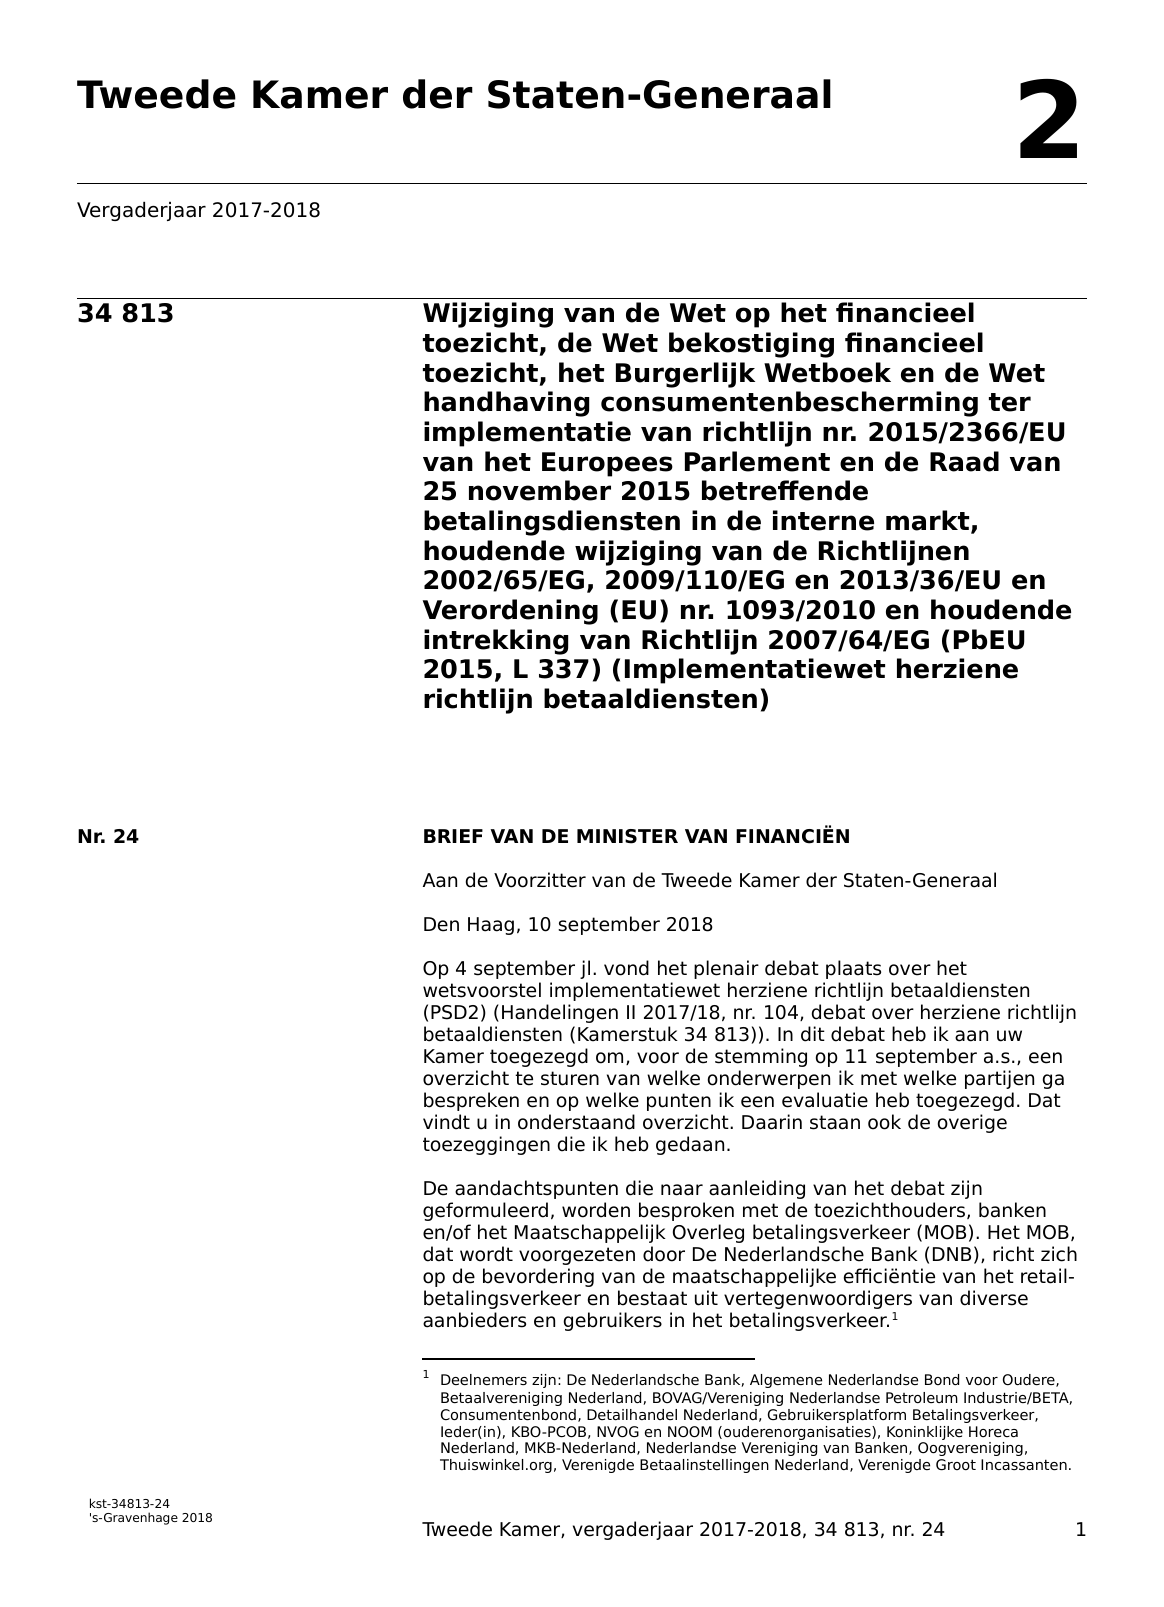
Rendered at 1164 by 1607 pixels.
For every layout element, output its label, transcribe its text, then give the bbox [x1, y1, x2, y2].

text 's-Gravenhage 2018 [88, 1511, 323, 1525]
text kst-34813-24 [88, 1497, 323, 1511]
text Den Haag, 10 september 2018 [422, 914, 1087, 936]
text De aandachtspunten die naar aanleiding van het debat zijn geformuleerd, worden besproken met de toezichthouders, banken en/of het Maatschappelijk Overleg betalingsverkeer (MOB). Het MOB, dat wordt voorgezeten door De Nederlandsche Bank (DNB), richt zich op de bevordering van de maatschappelijke efficiëntie van het retail-betalingsverkeer en bestaat uit vertegenwoordigers van diverse aanbieders en gebruikers in het betalingsverkeer. [422, 1178, 1087, 1332]
text Deelnemers zijn: De Nederlandsche Bank, Algemene Nederlandse Bond voor Oudere, Betaalvereniging Nederland, BOVAG/Vereniging Nederlandse Petroleum Industrie/BETA, Consumentenbond, Detailhandel Nederland, Gebruikersplatform Betalingsverkeer, Ieder(in), KBO-PCOB, NVOG en NOOM (ouderenorganisaties), Koninklijke Horeca Nederland, MKB-Nederland, Nederlandse Vereniging van Banken, Oogvereniging, Thuiswinkel.org, Verenigde Betaalinstellingen Nederland, Verenigde Groot Incassanten. [422, 1368, 1087, 1474]
text Op 4 september jl. vond het plenair debat plaats over het wetsvoorstel implementatiewet herziene richtlijn betaaldiensten (PSD2) (Handelingen II 2017/18, nr. 104, debat over herziene richtlijn betaaldiensten (Kamerstuk 34 813)). In dit debat heb ik aan uw Kamer toegezegd om, voor de stemming op 11 september a.s., een overzicht te sturen van welke onderwerpen ik met welke partijen ga bespreken en op welke punten ik een evaluatie heb toegezegd. Dat vindt u in onderstaand overzicht. Daarin staan ook de overige toezeggingen die ik heb gedaan. [422, 958, 1087, 1156]
text Aan de Voorzitter van de Tweede Kamer der Staten-Generaal [422, 870, 1087, 892]
subtitle 34 813 Wijziging van de Wet op het financieel toezicht, de Wet bekostiging financieel toezicht, het Burgerlijk Wetboek en de Wet handhaving consumentenbescherming ter implementatie van richtlijn nr. 2015/2366/EU van het Europees Parlement en de Raad van 25 november 2015 betreffende betalingsdiensten in de interne markt, houdende wijziging van de Richtlijnen 2002/65/EG, 2009/110/EG en 2013/36/EU en Verordening (EU) nr. 1093/2010 en houdende intrekking van Richtlijn 2007/64/EG (PbEU 2015, L 337) (Implementatiewet herziene richtlijn betaaldiensten) [77, 299, 1087, 714]
table_header 2 [886, 59, 1087, 183]
table_cell Vergaderjaar 2017-2018 [77, 184, 1087, 298]
table_header Tweede Kamer der Staten-Generaal [77, 59, 886, 183]
subtitle Nr. 24 BRIEF VAN DE MINISTER VAN FINANCIËN [77, 826, 1087, 848]
